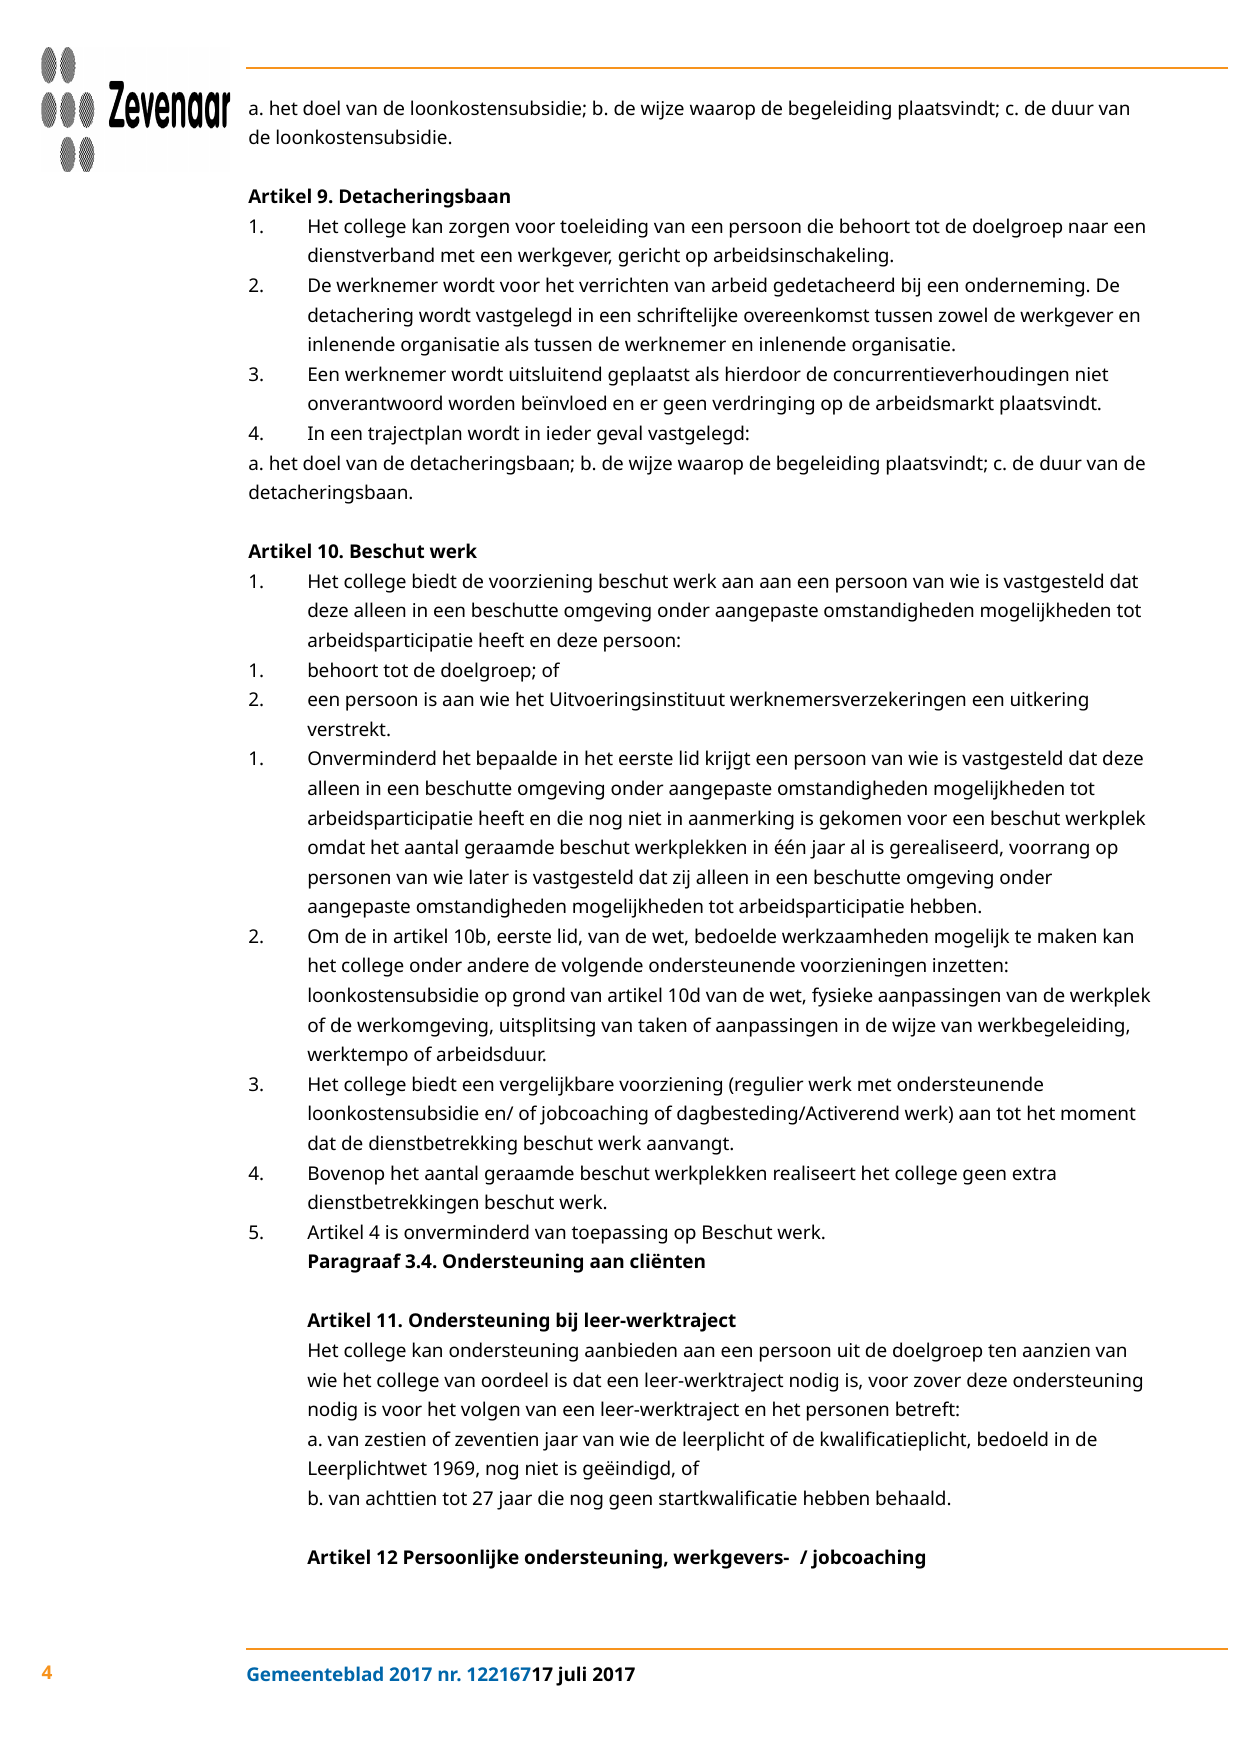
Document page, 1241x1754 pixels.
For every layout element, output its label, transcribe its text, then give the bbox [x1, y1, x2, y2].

list Artikel 12 Persoonlijke ondersteuning, werkgevers- / jobcoaching [248, 1544, 1152, 1570]
text a. het doel van de detacheringsbaan; b. de wijze waarop de begeleiding plaatsvindt; c. de duur van de detacheringsbaan. [248, 450, 1152, 505]
list Een werknemer wordt uitsluitend geplaatst als hierdoor de concurrentieverhoudingen niet onverantwoord worden beïnvloed en er geen verdringing op de arbeidsmarkt plaatsvindt. [248, 361, 1152, 416]
text Artikel 9. Detacheringsbaan [248, 183, 1152, 209]
list Het college kan zorgen voor toeleiding van een persoon die behoort tot de doelgroep naar een dienstverband met een werkgever, gericht op arbeidsinschakeling. [248, 213, 1152, 268]
list Bovenop het aantal geraamde beschut werkplekken realiseert het college geen extra dienstbetrekkingen beschut werk. [248, 1160, 1152, 1215]
list a. van zestien of zeventien jaar van wie de leerplicht of de kwalificatieplicht, bedoeld in de Leerplichtwet 1969, nog niet is geëindigd, of [248, 1426, 1152, 1481]
picture [41, 47, 231, 172]
list Artikel 11. Ondersteuning bij leer-werktraject [248, 1308, 1152, 1333]
list Onverminderd het bepaalde in het eerste lid krijgt een persoon van wie is vastgesteld dat deze alleen in een beschutte omgeving onder aangepaste omstandigheden mogelijkheden tot arbeidsparticipatie heeft en die nog niet in aanmerking is gekomen voor een beschut werkplek omdat het aantal geraamde beschut werkplekken in één jaar al is gerealiseerd, voorrang op personen van wie later is vastgesteld dat zij alleen in een beschutte omgeving onder aangepaste omstandigheden mogelijkheden tot arbeidsparticipatie hebben. [248, 746, 1152, 919]
list Artikel 4 is onverminderd van toepassing op Beschut werk. [248, 1219, 1152, 1245]
list Het college kan ondersteuning aanbieden aan een persoon uit de doelgroep ten aanzien van wie het college van oordeel is dat een leer-werktraject nodig is, voor zover deze ondersteuning nodig is voor het volgen van een leer-werktraject en het personen betreft: [248, 1337, 1152, 1422]
list behoort tot de doelgroep; of [248, 657, 1152, 683]
text a. het doel van de loonkostensubsidie; b. de wijze waarop de begeleiding plaatsvindt; c. de duur van de loonkostensubsidie. [248, 95, 1152, 150]
text Artikel 10. Beschut werk [248, 538, 1152, 564]
list Paragraaf 3.4. Ondersteuning aan cliënten [248, 1248, 1152, 1274]
list Om de in artikel 10b, eerste lid, van de wet, bedoelde werkzaamheden mogelijk te maken kan het college onder andere de volgende ondersteunende voorzieningen inzetten: loonkostensubsidie op grond van artikel 10d van de wet, fysieke aanpassingen van de werkplek of de werkomgeving, uitsplitsing van taken of aanpassingen in de wijze van werkbegeleiding, werktempo of arbeidsduur. [248, 923, 1152, 1067]
list b. van achttien tot 27 jaar die nog geen startkwalificatie hebben behaald. [248, 1485, 1152, 1511]
list De werknemer wordt voor het verrichten van arbeid gedetacheerd bij een onderneming. De detachering wordt vastgelegd in een schriftelijke overeenkomst tussen zowel de werkgever en inlenende organisatie als tussen de werknemer en inlenende organisatie. [248, 272, 1152, 357]
list een persoon is aan wie het Uitvoeringsinstituut werknemersverzekeringen een uitkering verstrekt. [248, 686, 1152, 742]
list Het college biedt een vergelijkbare voorziening (regulier werk met ondersteunende loonkostensubsidie en/ of jobcoaching of dagbesteding/Activerend werk) aan tot het moment dat de dienstbetrekking beschut werk aanvangt. [248, 1071, 1152, 1156]
list Het college biedt de voorziening beschut werk aan aan een persoon van wie is vastgesteld dat deze alleen in een beschutte omgeving onder aangepaste omstandigheden mogelijkheden tot arbeidsparticipatie heeft en deze persoon: [248, 568, 1152, 653]
list In een trajectplan wordt in ieder geval vastgelegd: [248, 420, 1152, 446]
